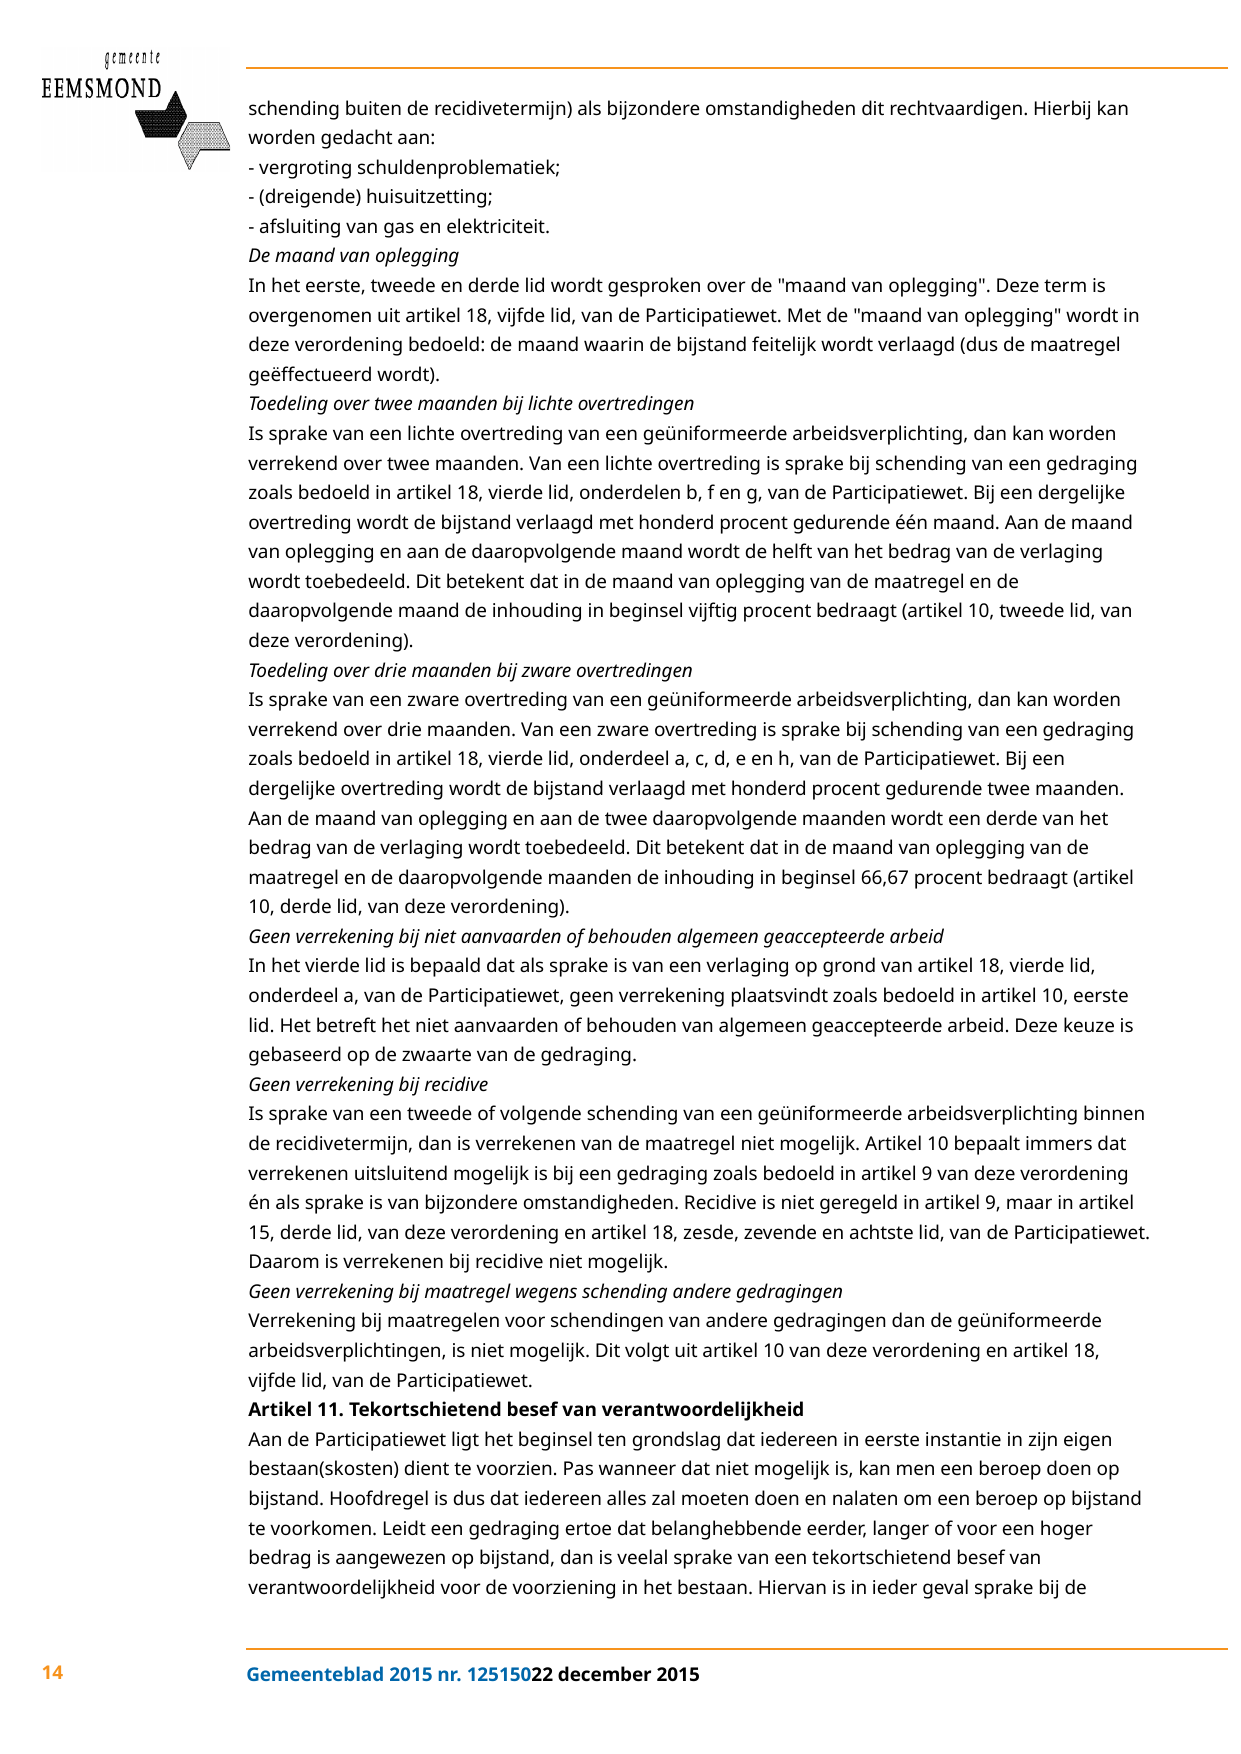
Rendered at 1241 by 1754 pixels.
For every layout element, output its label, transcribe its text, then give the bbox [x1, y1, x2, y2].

text overtreding wordt de bijstand verlaagd met honderd procent gedurende één maand. Aan de maand van oplegging en aan de daaropvolgende maand wordt de helft van het bedrag van de verlaging wordt toebedeeld. Dit betekent dat in de maand van oplegging van de maatregel en de daaropvolgende maand de inhouding in beginsel vijftig procent bedraagt (artikel 10, tweede lid, van deze verordening). [248, 509, 1152, 653]
text Geen verrekening bij niet aanvaarden of behouden algemeen geaccepteerde arbeid [248, 923, 1152, 949]
text Is sprake van een lichte overtreding van een geüniformeerde arbeidsverplichting, dan kan worden verrekend over twee maanden. Van een lichte overtreding is sprake bij schending van een gedraging zoals bedoeld in artikel 18, vierde lid, onderdelen b, f en g, van de Participatiewet. Bij een dergelijke [248, 420, 1152, 505]
text In het vierde lid is bepaald dat als sprake is van een verlaging op grond van artikel 18, vierde lid, onderdeel a, van de Participatiewet, geen verrekening plaatsvindt zoals bedoeld in artikel 10, eerste lid. Het betreft het niet aanvaarden of behouden van algemeen geaccepteerde arbeid. Deze keuze is gebaseerd op de zwaarte van de gedraging. [248, 953, 1152, 1067]
text Geen verrekening bij maatregel wegens schending andere gedragingen [248, 1278, 1152, 1304]
text - vergroting schuldenproblematiek; [248, 154, 1152, 180]
text Verrekening bij maatregelen voor schendingen van andere gedragingen dan de geüniformeerde arbeidsverplichtingen, is niet mogelijk. Dit volgt uit artikel 10 van deze verordening en artikel 18, vijfde lid, van de Participatiewet. [248, 1308, 1152, 1393]
text Toedeling over drie maanden bij zware overtredingen [248, 657, 1152, 683]
text Geen verrekening bij recidive [248, 1071, 1152, 1097]
text Is sprake van een tweede of volgende schending van een geüniformeerde arbeidsverplichting binnen de recidivetermijn, dan is verrekenen van de maatregel niet mogelijk. Artikel 10 bepaalt immers dat verrekenen uitsluitend mogelijk is bij een gedraging zoals bedoeld in artikel 9 van deze verordening én als sprake is van bijzondere omstandigheden. Recidive is niet geregeld in artikel 9, maar in artikel 15, derde lid, van deze verordening en artikel 18, zesde, zevende en achtste lid, van de Participatiewet. Daarom is verrekenen bij recidive niet mogelijk. [248, 1101, 1152, 1274]
picture [41, 47, 231, 172]
text - (dreigende) huisuitzetting; [248, 183, 1152, 209]
text In het eerste, tweede en derde lid wordt gesproken over de "maand van oplegging". Deze term is overgenomen uit artikel 18, vijfde lid, van de Participatiewet. Met de "maand van oplegging" wordt in deze verordening bedoeld: de maand waarin de bijstand feitelijk wordt verlaagd (dus de maatregel geëffectueerd wordt). [248, 272, 1152, 387]
text De maand van oplegging [248, 243, 1152, 268]
text Toedeling over twee maanden bij lichte overtredingen [248, 391, 1152, 416]
text Artikel 11. Tekortschietend besef van verantwoordelijkheid [248, 1396, 1152, 1422]
text Is sprake van een zware overtreding van een geüniformeerde arbeidsverplichting, dan kan worden verrekend over drie maanden. Van een zware overtreding is sprake bij schending van een gedraging zoals bedoeld in artikel 18, vierde lid, onderdeel a, c, d, e en h, van de Participatiewet. Bij een dergelijke overtreding wordt de bijstand verlaagd met honderd procent gedurende twee maanden. Aan de maand van oplegging en aan de twee daaropvolgende maanden wordt een derde van het bedrag van de verlaging wordt toebedeeld. Dit betekent dat in de maand van oplegging van de maatregel en de daaropvolgende maanden de inhouding in beginsel 66,67 procent bedraagt (artikel 10, derde lid, van deze verordening). [248, 686, 1152, 919]
text schending buiten de recidivetermijn) als bijzondere omstandigheden dit rechtvaardigen. Hierbij kan worden gedacht aan: [248, 95, 1152, 150]
text Aan de Participatiewet ligt het beginsel ten grondslag dat iedereen in eerste instantie in zijn eigen bestaan(skosten) dient te voorzien. Pas wanneer dat niet mogelijk is, kan men een beroep doen op bijstand. Hoofdregel is dus dat iedereen alles zal moeten doen en nalaten om een beroep op bijstand te voorkomen. Leidt een gedraging ertoe dat belanghebbende eerder, langer of voor een hoger bedrag is aangewezen op bijstand, dan is veelal sprake van een tekortschietend besef van verantwoordelijkheid voor de voorziening in het bestaan. Hiervan is in ieder geval sprake bij de [248, 1426, 1152, 1600]
text - afsluiting van gas en elektriciteit. [248, 213, 1152, 239]
